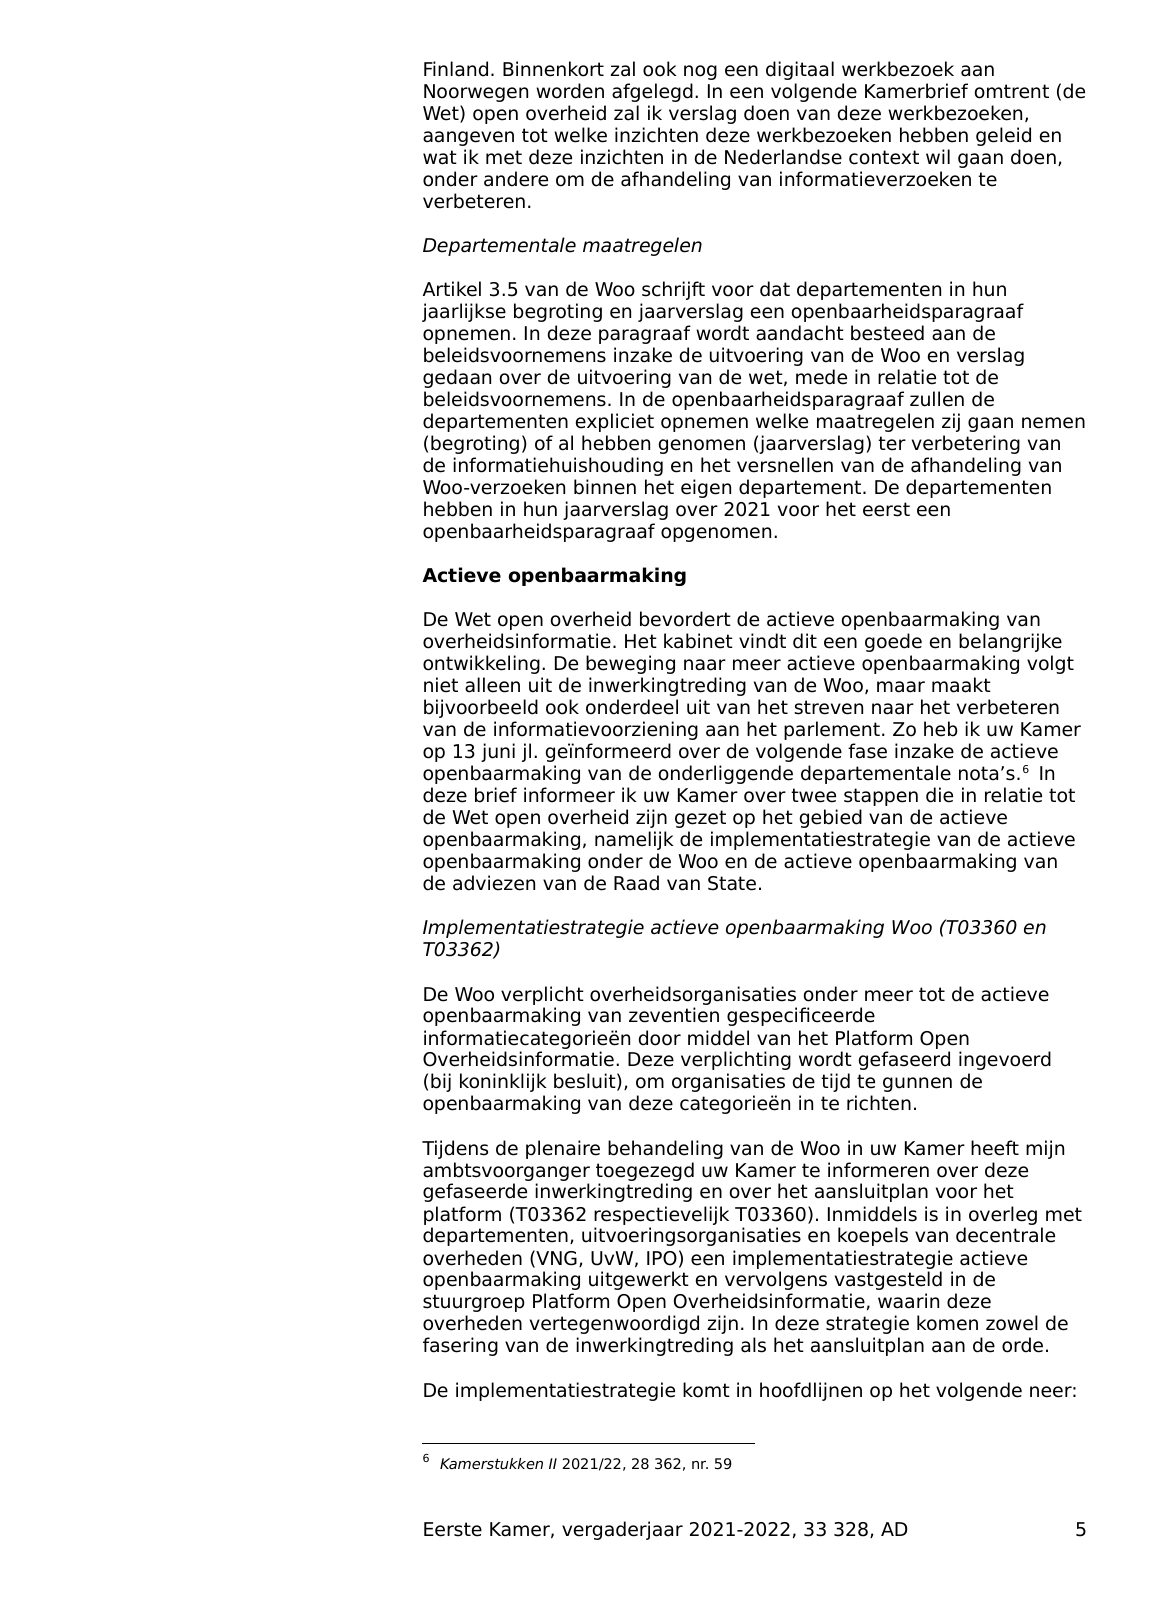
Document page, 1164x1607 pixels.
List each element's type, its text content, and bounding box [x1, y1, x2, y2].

subtitle Departementale maatregelen [422, 235, 1087, 257]
text Artikel 3.5 van de Woo schrijft voor dat departementen in hun jaarlijkse begroting en jaarverslag een openbaarheidsparagraaf opnemen. In deze paragraaf wordt aandacht besteed aan de beleidsvoornemens inzake de uitvoering van de Woo en verslag gedaan over de uitvoering van de wet, mede in relatie tot de beleidsvoornemens. In de openbaarheidsparagraaf zullen de departementen expliciet opnemen welke maatregelen zij gaan nemen (begroting) of al hebben genomen (jaarverslag) ter verbetering van de informatiehuishouding en het versnellen van de afhandeling van Woo-verzoeken binnen het eigen departement. De departementen hebben in hun jaarverslag over 2021 voor het eerst een openbaarheidsparagraaf opgenomen. [422, 279, 1087, 543]
text Tijdens de plenaire behandeling van de Woo in uw Kamer heeft mijn ambtsvoorganger toegezegd uw Kamer te informeren over deze gefaseerde inwerkingtreding en over het aansluitplan voor het platform (T03362 respectievelijk T03360). Inmiddels is in overleg met departementen, uitvoeringsorganisaties en koepels van decentrale overheden (VNG, UvW, IPO) een implementatiestrategie actieve openbaarmaking uitgewerkt en vervolgens vastgesteld in de stuurgroep Platform Open Overheidsinformatie, waarin deze overheden vertegenwoordigd zijn. In deze strategie komen zowel de fasering van de inwerkingtreding als het aansluitplan aan de orde. [422, 1137, 1087, 1357]
text Finland. Binnenkort zal ook nog een digitaal werkbezoek aan Noorwegen worden afgelegd. In een volgende Kamerbrief omtrent (de Wet) open overheid zal ik verslag doen van deze werkbezoeken, aangeven tot welke inzichten deze werkbezoeken hebben geleid en wat ik met deze inzichten in de Nederlandse context wil gaan doen, onder andere om de afhandeling van informatieverzoeken te verbeteren. [422, 59, 1087, 213]
text De implementatiestrategie komt in hoofdlijnen op het volgende neer: [422, 1379, 1087, 1401]
subtitle Actieve openbaarmaking [422, 565, 1087, 587]
text De Wet open overheid bevordert de actieve openbaarmaking van overheidsinformatie. Het kabinet vindt dit een goede en belangrijke ontwikkeling. De beweging naar meer actieve openbaarmaking volgt niet alleen uit de inwerkingtreding van de Woo, maar maakt bijvoorbeeld ook onderdeel uit van het streven naar het verbeteren van de informatievoorziening aan het parlement. Zo heb ik uw Kamer op 13 juni jl. geïnformeerd over de volgende fase inzake de actieve openbaarmaking van de onderliggende departementale nota’s. In deze brief informeer ik uw Kamer over twee stappen die in relatie tot de Wet open overheid zijn gezet op het gebied van de actieve openbaarmaking, namelijk de implementatiestrategie van de actieve openbaarmaking onder de Woo en de actieve openbaarmaking van de adviezen van de Raad van State. [422, 609, 1087, 895]
text Kamerstukken II 2021/22, 28 362, nr. 59 [422, 1452, 1087, 1474]
text De Woo verplicht overheidsorganisaties onder meer tot de actieve openbaarmaking van zeventien gespecificeerde informatiecategorieën door middel van het Platform Open Overheidsinformatie. Deze verplichting wordt gefaseerd ingevoerd (bij koninklijk besluit), om organisaties de tijd te gunnen de openbaarmaking van deze categorieën in te richten. [422, 983, 1087, 1115]
subtitle Implementatiestrategie actieve openbaarmaking Woo (T03360 en T03362) [422, 917, 1087, 961]
